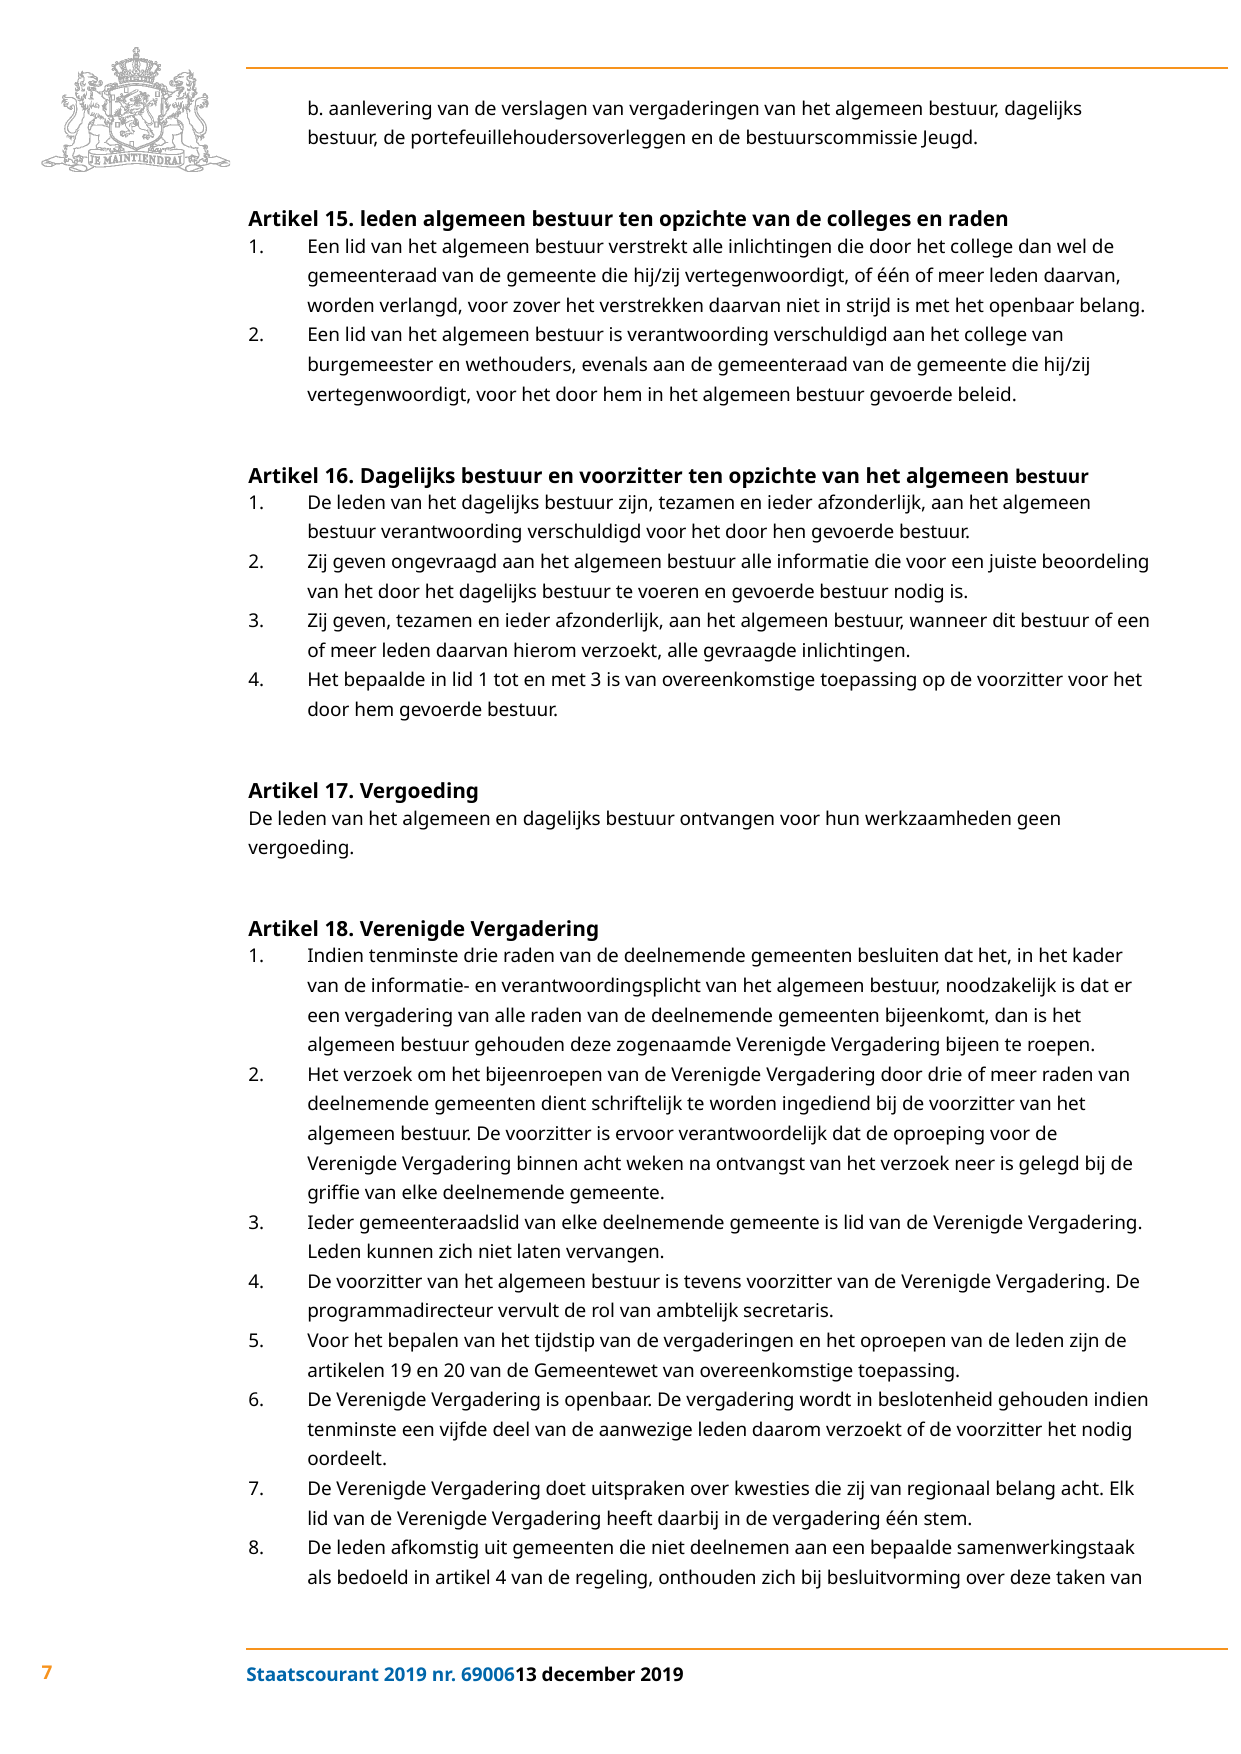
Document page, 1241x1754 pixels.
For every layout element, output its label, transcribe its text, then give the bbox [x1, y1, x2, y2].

text Artikel 18. Verenigde Vergadering [248, 914, 1152, 943]
list Een lid van het algemeen bestuur is verantwoording verschuldigd aan het college van burgemeester en wethouders, evenals aan de gemeenteraad van de gemeente die hij/zij vertegenwoordigt, voor het door hem in het algemeen bestuur gevoerde beleid. [248, 322, 1152, 406]
list Een lid van het algemeen bestuur verstrekt alle inlichtingen die door het college dan wel de gemeenteraad van de gemeente die hij/zij vertegenwoordigt, of één of meer leden daarvan, worden verlangd, voor zover het verstrekken daarvan niet in strijd is met het openbaar belang. [248, 233, 1152, 318]
list De leden van het dagelijks bestuur zijn, tezamen en ieder afzonderlijk, aan het algemeen bestuur verantwoording verschuldigd voor het door hen gevoerde bestuur. [248, 489, 1152, 544]
list Het verzoek om het bijeenroepen van de Verenigde Vergadering door drie of meer raden van deelnemende gemeenten dient schriftelijk te worden ingediend bij de voorzitter van het algemeen bestuur. De voorzitter is ervoor verantwoordelijk dat de oproeping voor de Verenigde Vergadering binnen acht weken na ontvangst van het verzoek neer is gelegd bij de griffie van elke deelnemende gemeente. [248, 1061, 1152, 1205]
list De Verenigde Vergadering doet uitspraken over kwesties die zij van regionaal belang acht. Elk lid van de Verenigde Vergadering heeft daarbij in de vergadering één stem. [248, 1475, 1152, 1531]
list Indien tenminste drie raden van de deelnemende gemeenten besluiten dat het, in het kader van de informatie- en verantwoordingsplicht van het algemeen bestuur, noodzakelijk is dat er een vergadering van alle raden van de deelnemende gemeenten bijeenkomt, dan is het algemeen bestuur gehouden deze zogenaamde Verenigde Vergadering bijeen te roepen. [248, 943, 1152, 1057]
list De leden afkomstig uit gemeenten die niet deelnemen aan een bepaalde samenwerkingstaak als bedoeld in artikel 4 van de regeling, onthouden zich bij besluitvorming over deze taken van [248, 1534, 1152, 1590]
list b. aanlevering van de verslagen van vergaderingen van het algemeen bestuur, dagelijks bestuur, de portefeuillehoudersoverleggen en de bestuurscommissie Jeugd. [248, 95, 1152, 150]
text Artikel 17. Vergoeding [248, 776, 1152, 805]
text De leden van het algemeen en dagelijks bestuur ontvangen voor hun werkzaamheden geen vergoeding. [248, 805, 1152, 860]
list Zij geven ongevraagd aan het algemeen bestuur alle informatie die voor een juiste beoordeling van het door het dagelijks bestuur te voeren en gevoerde bestuur nodig is. [248, 548, 1152, 604]
list Voor het bepalen van het tijdstip van de vergaderingen en het oproepen van de leden zijn de artikelen 19 en 20 van de Gemeentewet van overeenkomstige toepassing. [248, 1327, 1152, 1383]
list De Verenigde Vergadering is openbaar. De vergadering wordt in beslotenheid gehouden indien tenminste een vijfde deel van de aanwezige leden daarom verzoekt of de voorzitter het nodig oordeelt. [248, 1386, 1152, 1471]
list Het bepaalde in lid 1 tot en met 3 is van overeenkomstige toepassing op de voorzitter voor het door hem gevoerde bestuur. [248, 667, 1152, 722]
list De voorzitter van het algemeen bestuur is tevens voorzitter van de Verenigde Vergadering. De programmadirecteur vervult de rol van ambtelijk secretaris. [248, 1268, 1152, 1323]
text Artikel 15. leden algemeen bestuur ten opzichte van de colleges en raden [248, 204, 1152, 233]
list Zij geven, tezamen en ieder afzonderlijk, aan het algemeen bestuur, wanneer dit bestuur of een of meer leden daarvan hierom verzoekt, alle gevraagde inlichtingen. [248, 607, 1152, 663]
list Ieder gemeenteraadslid van elke deelnemende gemeente is lid van de Verenigde Vergadering. Leden kunnen zich niet laten vervangen. [248, 1209, 1152, 1264]
text Artikel 16. Dagelijks bestuur en voorzitter ten opzichte van het algemeen bestuur [248, 461, 1152, 489]
picture [41, 47, 231, 172]
